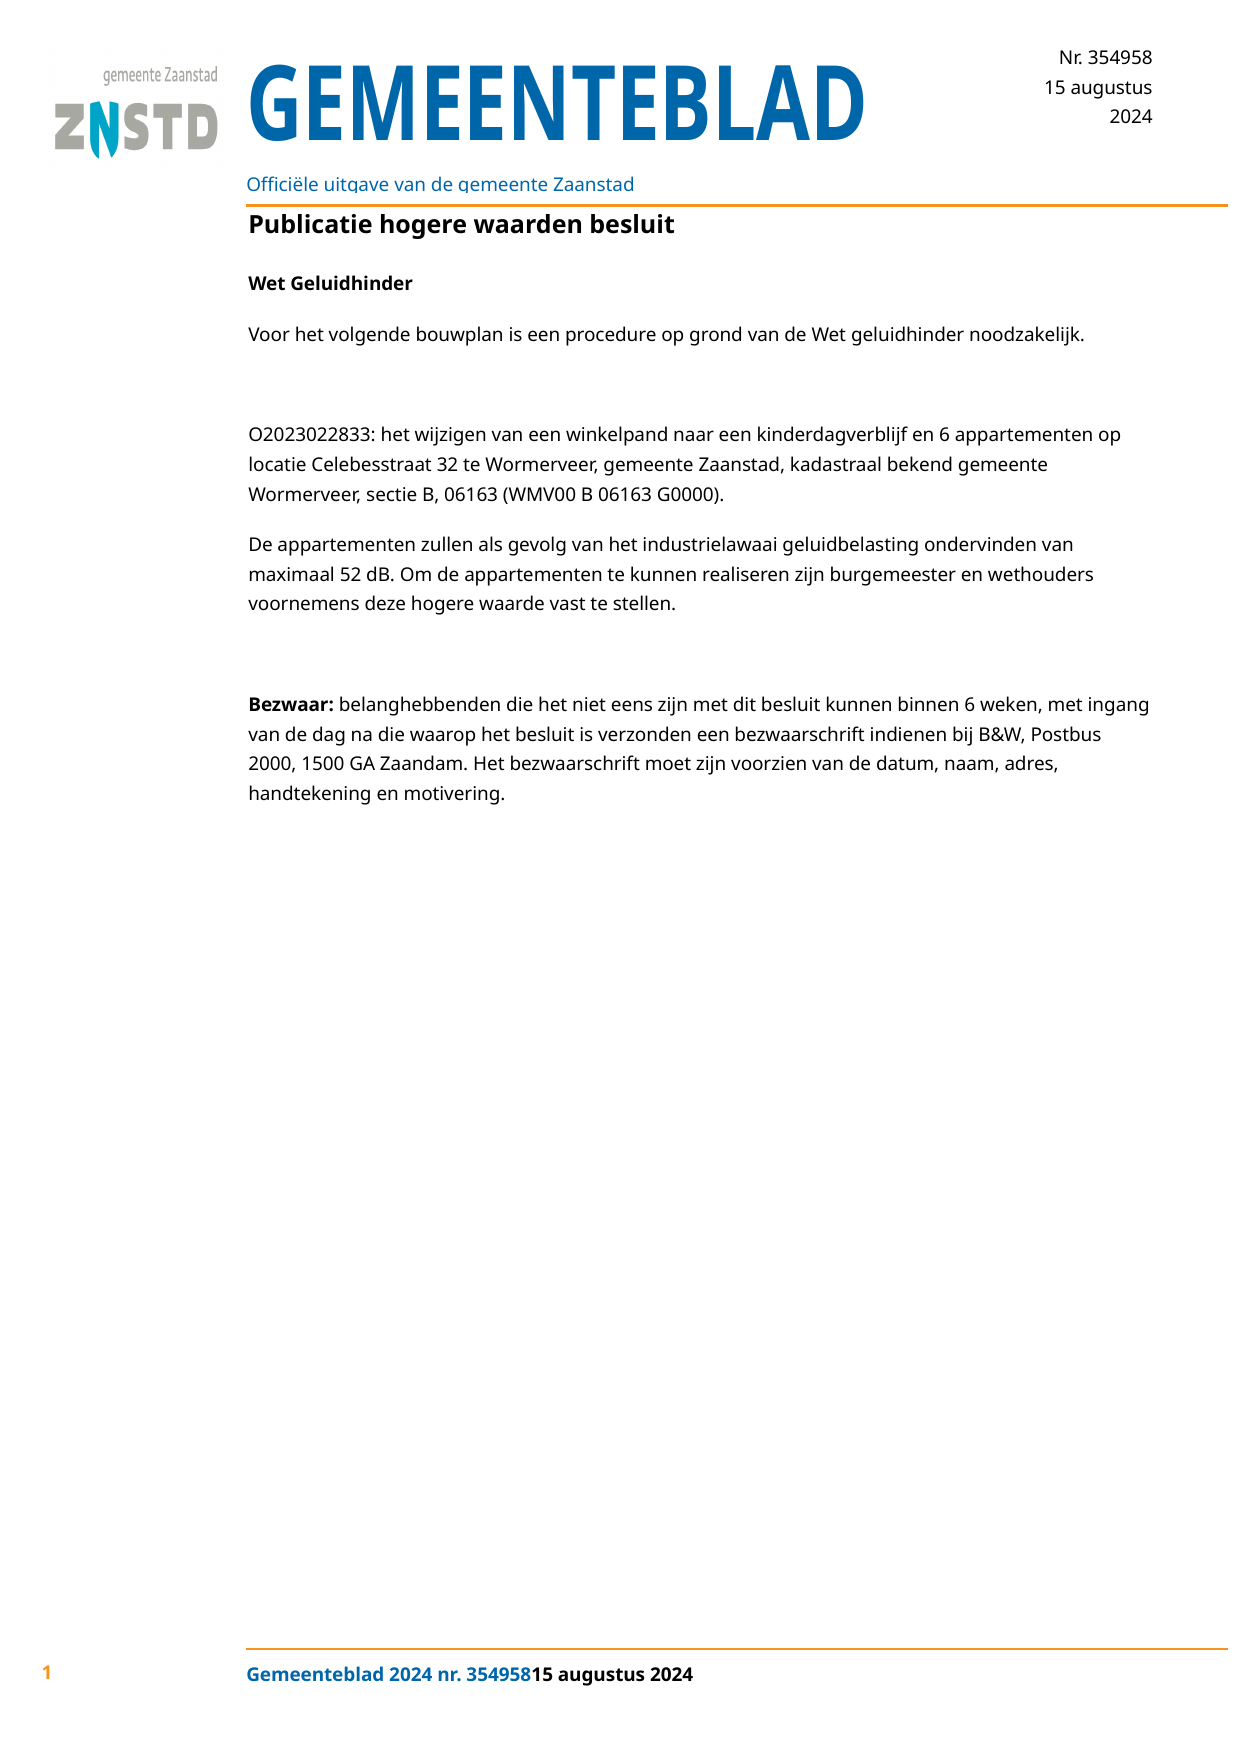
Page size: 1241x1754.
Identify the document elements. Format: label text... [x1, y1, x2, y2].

text O2023022833: het wijzigen van een winkelpand naar een kinderdagverblijf en 6 appartementen op locatie Celebesstraat 32 te Wormerveer, gemeente Zaanstad, kadastraal bekend gemeente Wormerveer, sectie B, 06163 (WMV00 B 06163 G0000). [248, 422, 1152, 506]
text De appartementen zullen als gevolg van het industrielawaai geluidbelasting ondervinden van maximaal 52 dB. Om de appartementen te kunnen realiseren zijn burgemeester en wethouders voornemens deze hogere waarde vast te stellen. [248, 531, 1152, 616]
picture [41, 47, 231, 172]
text Voor het volgende bouwplan is een procedure op grond van de Wet geluidhinder noodzakelijk. [248, 321, 1152, 346]
text Publicatie hogere waarden besluit [248, 207, 1152, 241]
text Wet Geluidhinder [248, 270, 1152, 296]
text Bezwaar: belanghebbenden die het niet eens zijn met dit besluit kunnen binnen 6 weken, met ingang van de dag na die waarop het besluit is verzonden een bezwaarschrift indienen bij B&W, Postbus 2000, 1500 GA Zaandam. Het bezwaarschrift moet zijn voorzien van de datum, naam, adres, handtekening en motivering. [248, 691, 1152, 806]
